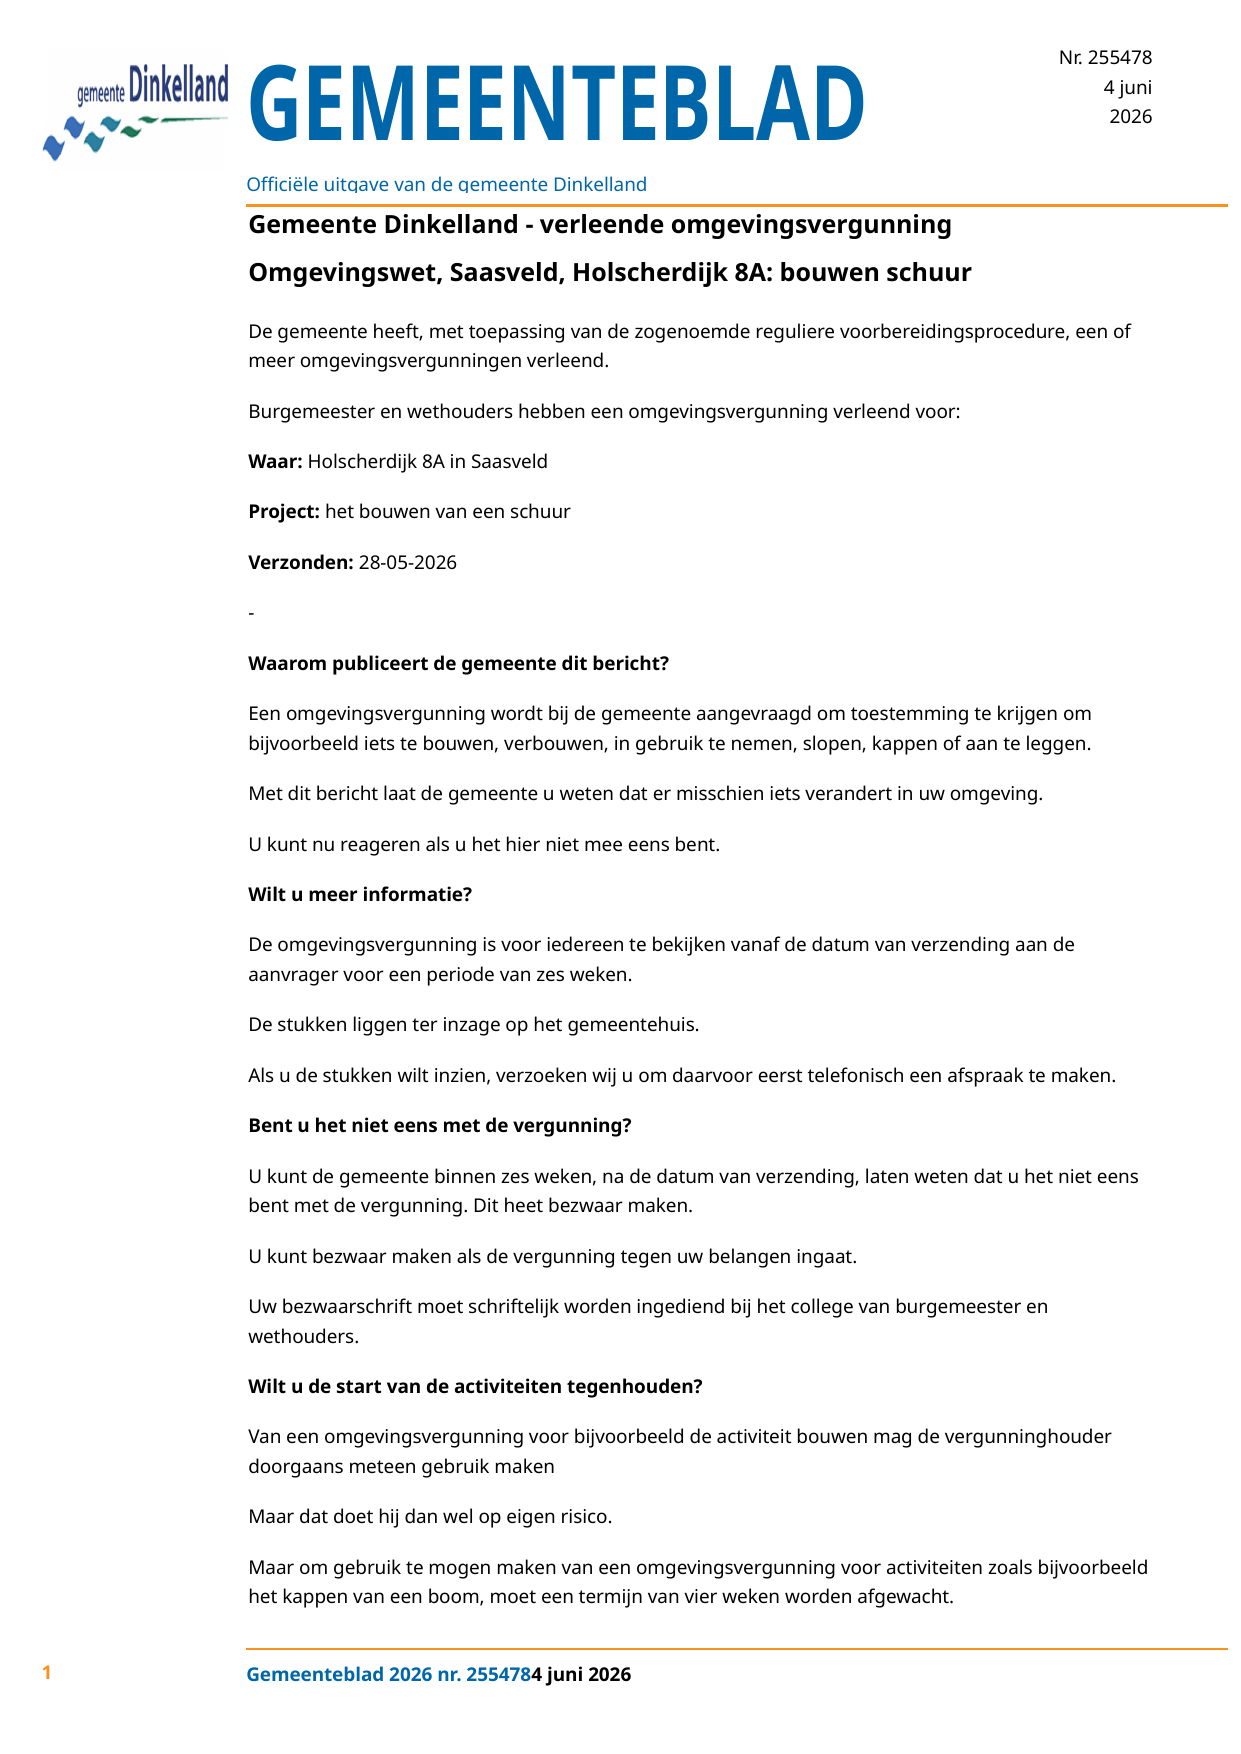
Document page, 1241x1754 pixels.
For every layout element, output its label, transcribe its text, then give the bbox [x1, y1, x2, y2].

text Maar dat doet hij dan wel op eigen risico. [248, 1504, 1152, 1529]
picture [41, 47, 231, 172]
text Burgemeester en wethouders hebben een omgevingsvergunning verleend voor: [248, 398, 1152, 424]
text Wilt u meer informatie? [248, 881, 1152, 907]
text Waarom publiceert de gemeente dit bericht? [248, 650, 1152, 676]
text De omgevingsvergunning is voor iedereen te bekijken vanaf de datum van verzending aan de aanvrager voor een periode van zes weken. [248, 932, 1152, 987]
text Waar: Holscherdijk 8A in Saasveld [248, 448, 1152, 474]
text Met dit bericht laat de gemeente u weten dat er misschien iets verandert in uw omgeving. [248, 780, 1152, 806]
text Uw bezwaarschrift moet schriftelijk worden ingediend bij het college van burgemeester en wethouders. [248, 1293, 1152, 1349]
text De gemeente heeft, met toepassing van de zogenoemde reguliere voorbereidingsprocedure, een of meer omgevingsvergunningen verleend. [248, 318, 1152, 373]
text Van een omgevingsvergunning voor bijvoorbeeld de activiteit bouwen mag de vergunninghouder doorgaans meteen gebruik maken [248, 1424, 1152, 1479]
text U kunt de gemeente binnen zes weken, na de datum van verzending, laten weten dat u het niet eens bent met de vergunning. Dit heet bezwaar maken. [248, 1163, 1152, 1218]
text Verzonden: 28-05-2026 [248, 549, 1152, 575]
text U kunt nu reageren als u het hier niet mee eens bent. [248, 831, 1152, 857]
text Een omgevingsvergunning wordt bij de gemeente aangevraagd om toestemming te krijgen om bijvoorbeeld iets te bouwen, verbouwen, in gebruik te nemen, slopen, kappen of aan te leggen. [248, 700, 1152, 756]
text - [248, 599, 1152, 625]
text Gemeente Dinkelland - verleende omgevingsvergunning Omgevingswet, Saasveld, Holscherdijk 8A: bouwen schuur [248, 207, 1152, 288]
text U kunt bezwaar maken als de vergunning tegen uw belangen ingaat. [248, 1243, 1152, 1269]
text Wilt u de start van de activiteiten tegenhouden? [248, 1373, 1152, 1399]
text De stukken liggen ter inzage op het gemeentehuis. [248, 1012, 1152, 1037]
text Project: het bouwen van een schuur [248, 499, 1152, 524]
text Als u de stukken wilt inzien, verzoeken wij u om daarvoor eerst telefonisch een afspraak te maken. [248, 1062, 1152, 1088]
text Maar om gebruik te mogen maken van een omgevingsvergunning voor activiteiten zoals bijvoorbeeld het kappen van een boom, moet een termijn van vier weken worden afgewacht. [248, 1554, 1152, 1609]
text Bent u het niet eens met de vergunning? [248, 1112, 1152, 1138]
